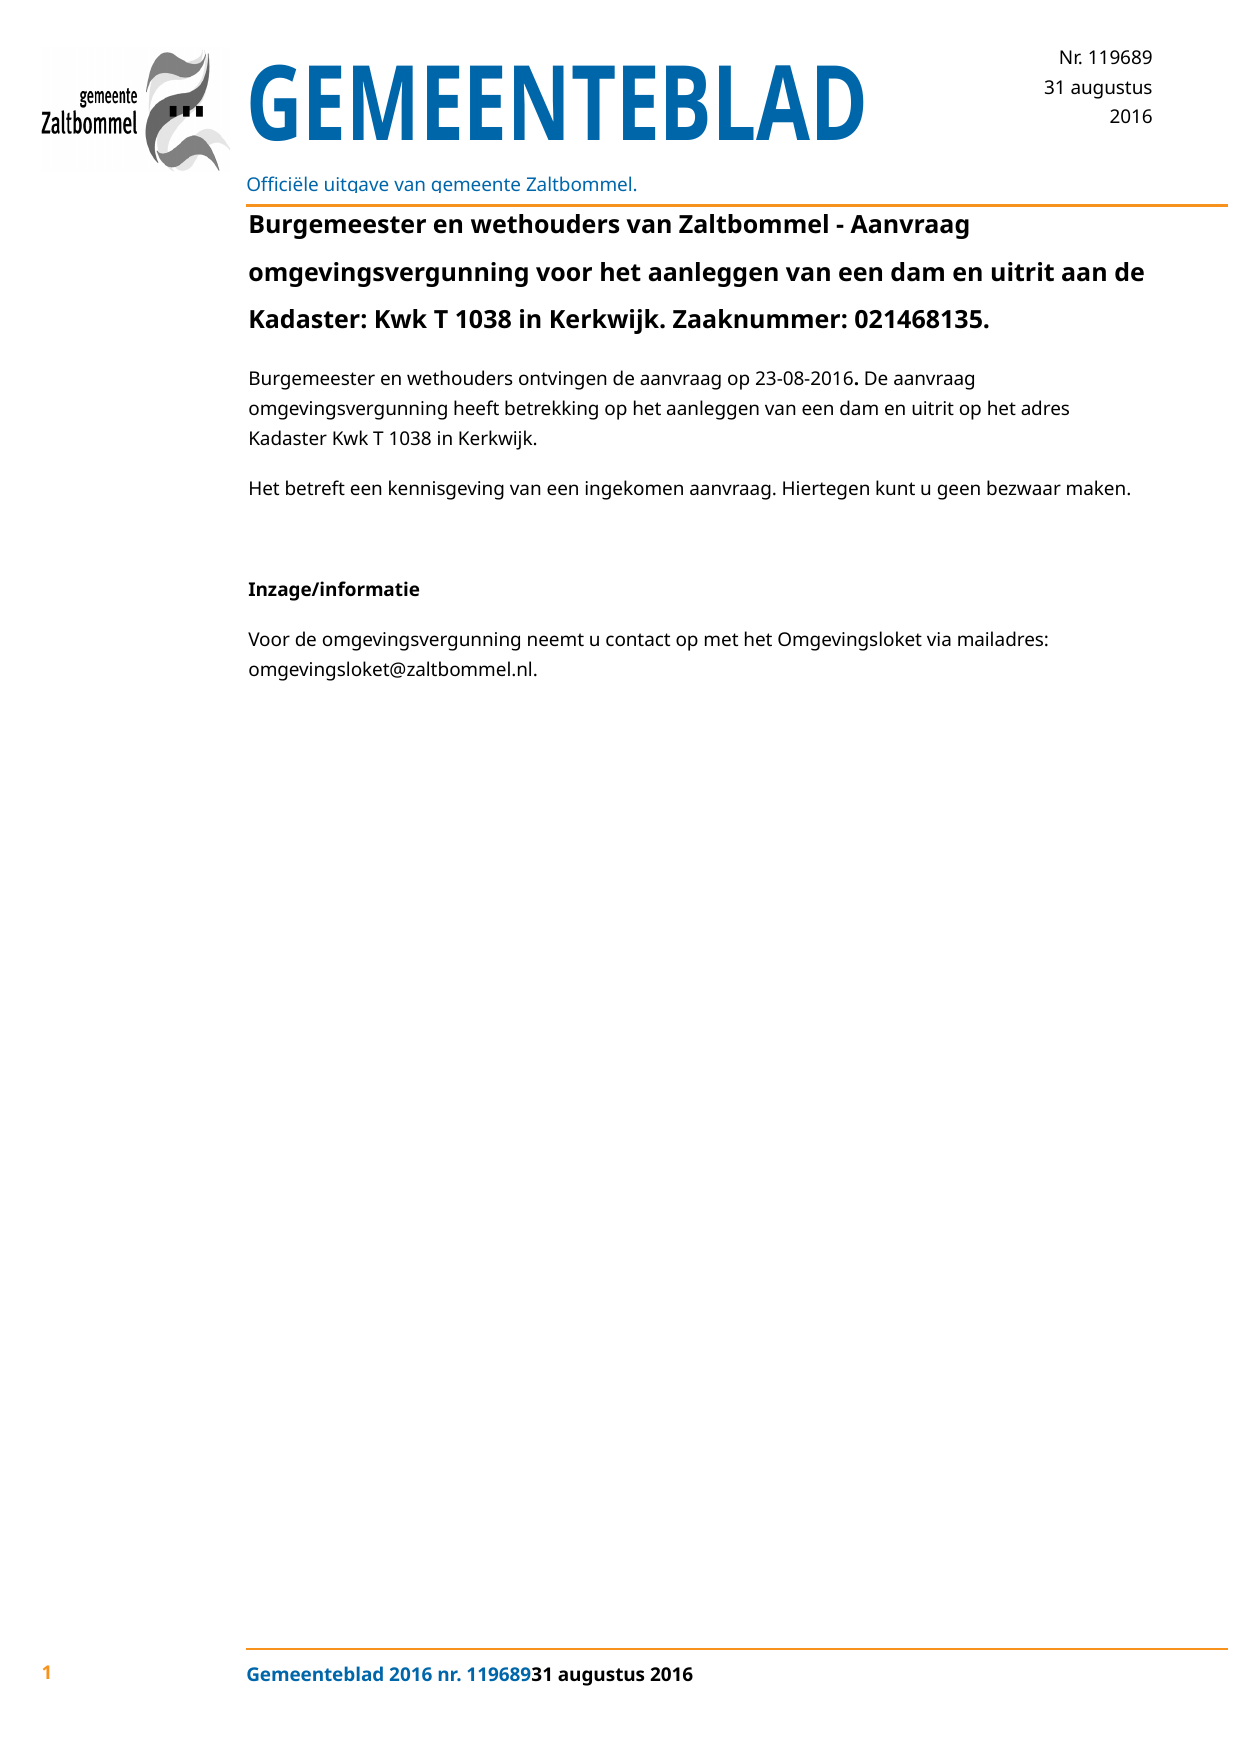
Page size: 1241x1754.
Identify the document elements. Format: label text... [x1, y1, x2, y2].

text Burgemeester en wethouders ontvingen de aanvraag op 23-08-2016. De aanvraag omgevingsvergunning heeft betrekking op het aanleggen van een dam en uitrit op het adres Kadaster Kwk T 1038 in Kerkwijk. [248, 366, 1152, 450]
text Voor de omgevingsvergunning neemt u contact op met het Omgevingsloket via mailadres: omgevingsloket@zaltbommel.nl. [248, 626, 1152, 682]
text Het betreft een kennisgeving van een ingekomen aanvraag. Hiertegen kunt u geen bezwaar maken. [248, 475, 1152, 501]
picture [41, 47, 231, 172]
text Burgemeester en wethouders van Zaltbommel - Aanvraag omgevingsvergunning voor het aanleggen van een dam en uitrit aan de Kadaster: Kwk T 1038 in Kerkwijk. Zaaknummer: 021468135. [248, 207, 1152, 336]
text Inzage/informatie [248, 576, 1152, 602]
